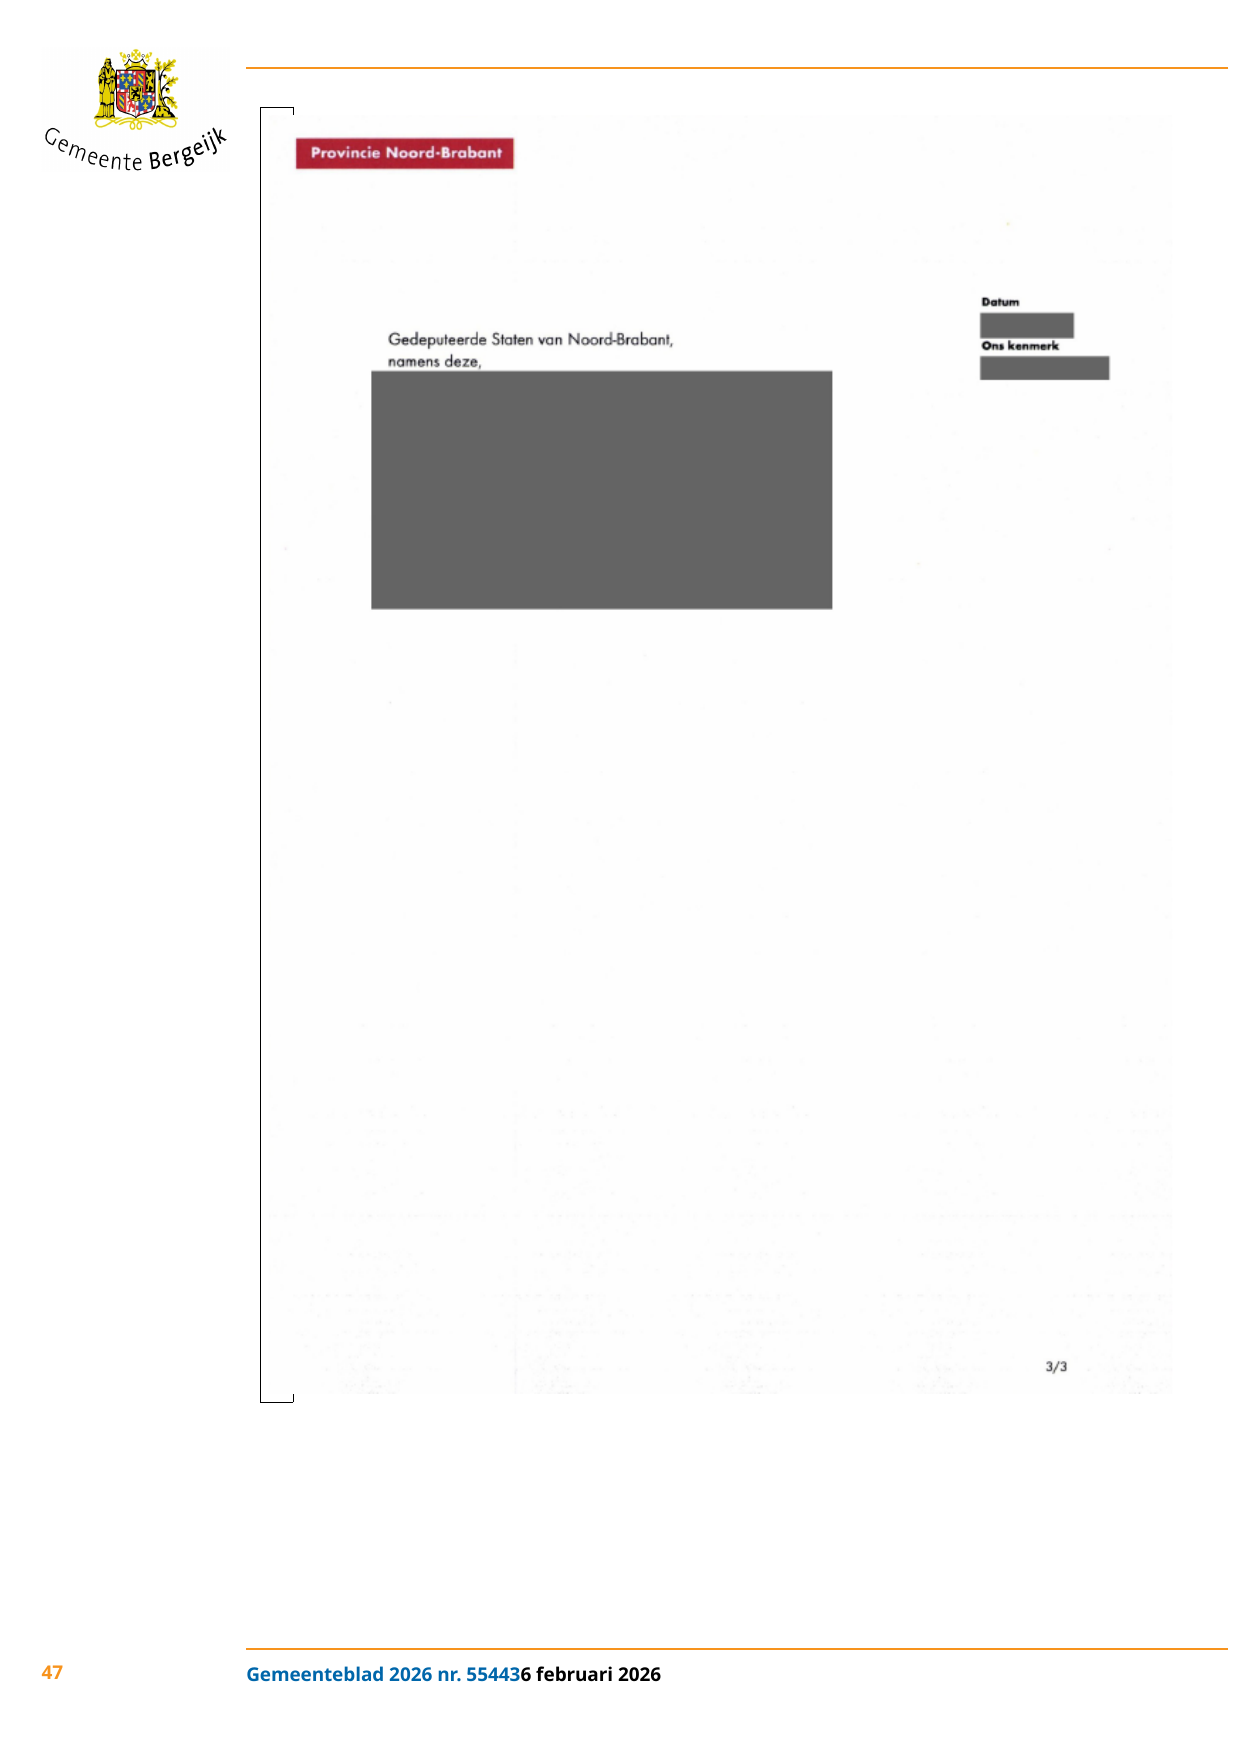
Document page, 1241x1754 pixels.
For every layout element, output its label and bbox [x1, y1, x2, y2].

picture [41, 47, 231, 172]
picture [268, 115, 1173, 1394]
